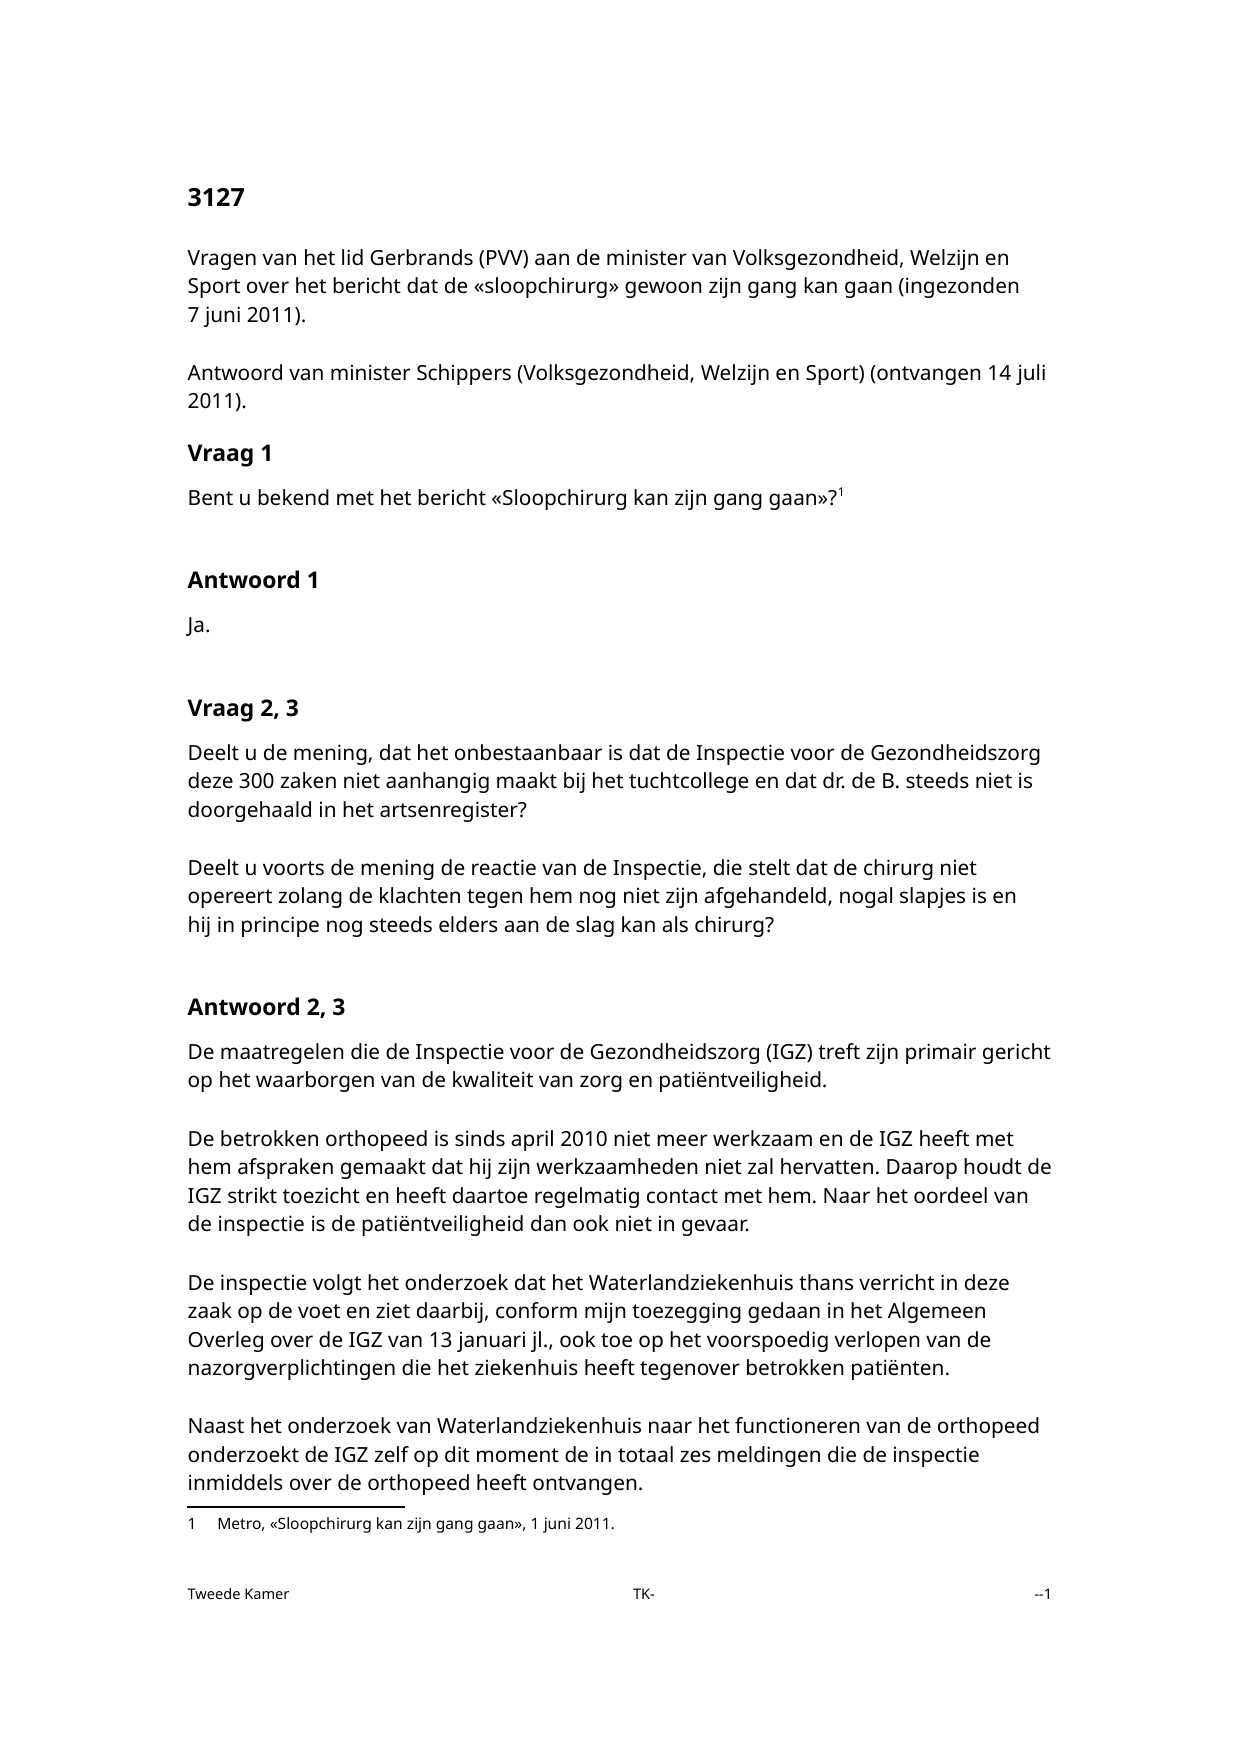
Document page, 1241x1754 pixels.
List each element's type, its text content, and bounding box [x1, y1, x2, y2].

text De betrokken orthopeed is sinds april 2010 niet meer werkzaam en de IGZ heeft met hem afspraken gemaakt dat hij zijn werkzaamheden niet zal hervatten. Daarop houdt de IGZ strikt toezicht en heeft daartoe regelmatig contact met hem. Naar het oordeel van de inspectie is de patiëntveiligheid dan ook niet in gevaar. [187, 1124, 1053, 1238]
text Bent u bekend met het bericht «Sloopchirurg kan zijn gang gaan»? [187, 483, 1053, 512]
text Deelt u voorts de mening de reactie van de Inspectie, die stelt dat de chirurg niet opereert zolang de klachten tegen hem nog niet zijn afgehandeld, nogal slapjes is en hij in principe nog steeds elders aan de slag kan als chirurg? [187, 853, 1053, 938]
text Ja. [187, 611, 1053, 639]
text Antwoord van minister Schippers (Volksgezondheid, Welzijn en Sport) (ontvangen 14 juli 2011). [187, 358, 1053, 415]
subtitle Vraag 1 [187, 437, 1053, 468]
text Deelt u de mening, dat het onbestaanbaar is dat de Inspectie voor de Gezondheidszorg deze 300 zaken niet aanhangig maakt bij het tuchtcollege en dat dr. de B. steeds niet is doorgehaald in het artsenregister? [187, 738, 1053, 823]
text De inspectie volgt het onderzoek dat het Waterlandziekenhuis thans verricht in deze zaak op de voet en ziet daarbij, conform mijn toezegging gedaan in het Algemeen Overleg over de IGZ van 13 januari jl., ook toe op het voorspoedig verlopen van de nazorgverplichtingen die het ziekenhuis heeft tegenover betrokken patiënten. [187, 1268, 1053, 1382]
subtitle Antwoord 2, 3 [187, 991, 1053, 1022]
text Metro, «Sloopchirurg kan zijn gang gaan», 1 juni 2011. [187, 1506, 1053, 1534]
text De maatregelen die de Inspectie voor de Gezondheidszorg (IGZ) treft zijn primair gericht op het waarborgen van de kwaliteit van zorg en patiëntveiligheid. [187, 1037, 1053, 1094]
text 3127 [187, 179, 1053, 213]
subtitle Vraag 2, 3 [187, 692, 1053, 723]
text Vragen van het lid Gerbrands (PVV) aan de minister van Volksgezondheid, Welzijn en Sport over het bericht dat de «sloopchirurg» gewoon zijn gang kan gaan (ingezonden 7 juni 2011). [187, 243, 1053, 328]
text Naast het onderzoek van Waterlandziekenhuis naar het functioneren van de orthopeed onderzoekt de IGZ zelf op dit moment de in totaal zes meldingen die de inspectie inmiddels over de orthopeed heeft ontvangen. [187, 1412, 1053, 1497]
subtitle Antwoord 1 [187, 564, 1053, 596]
